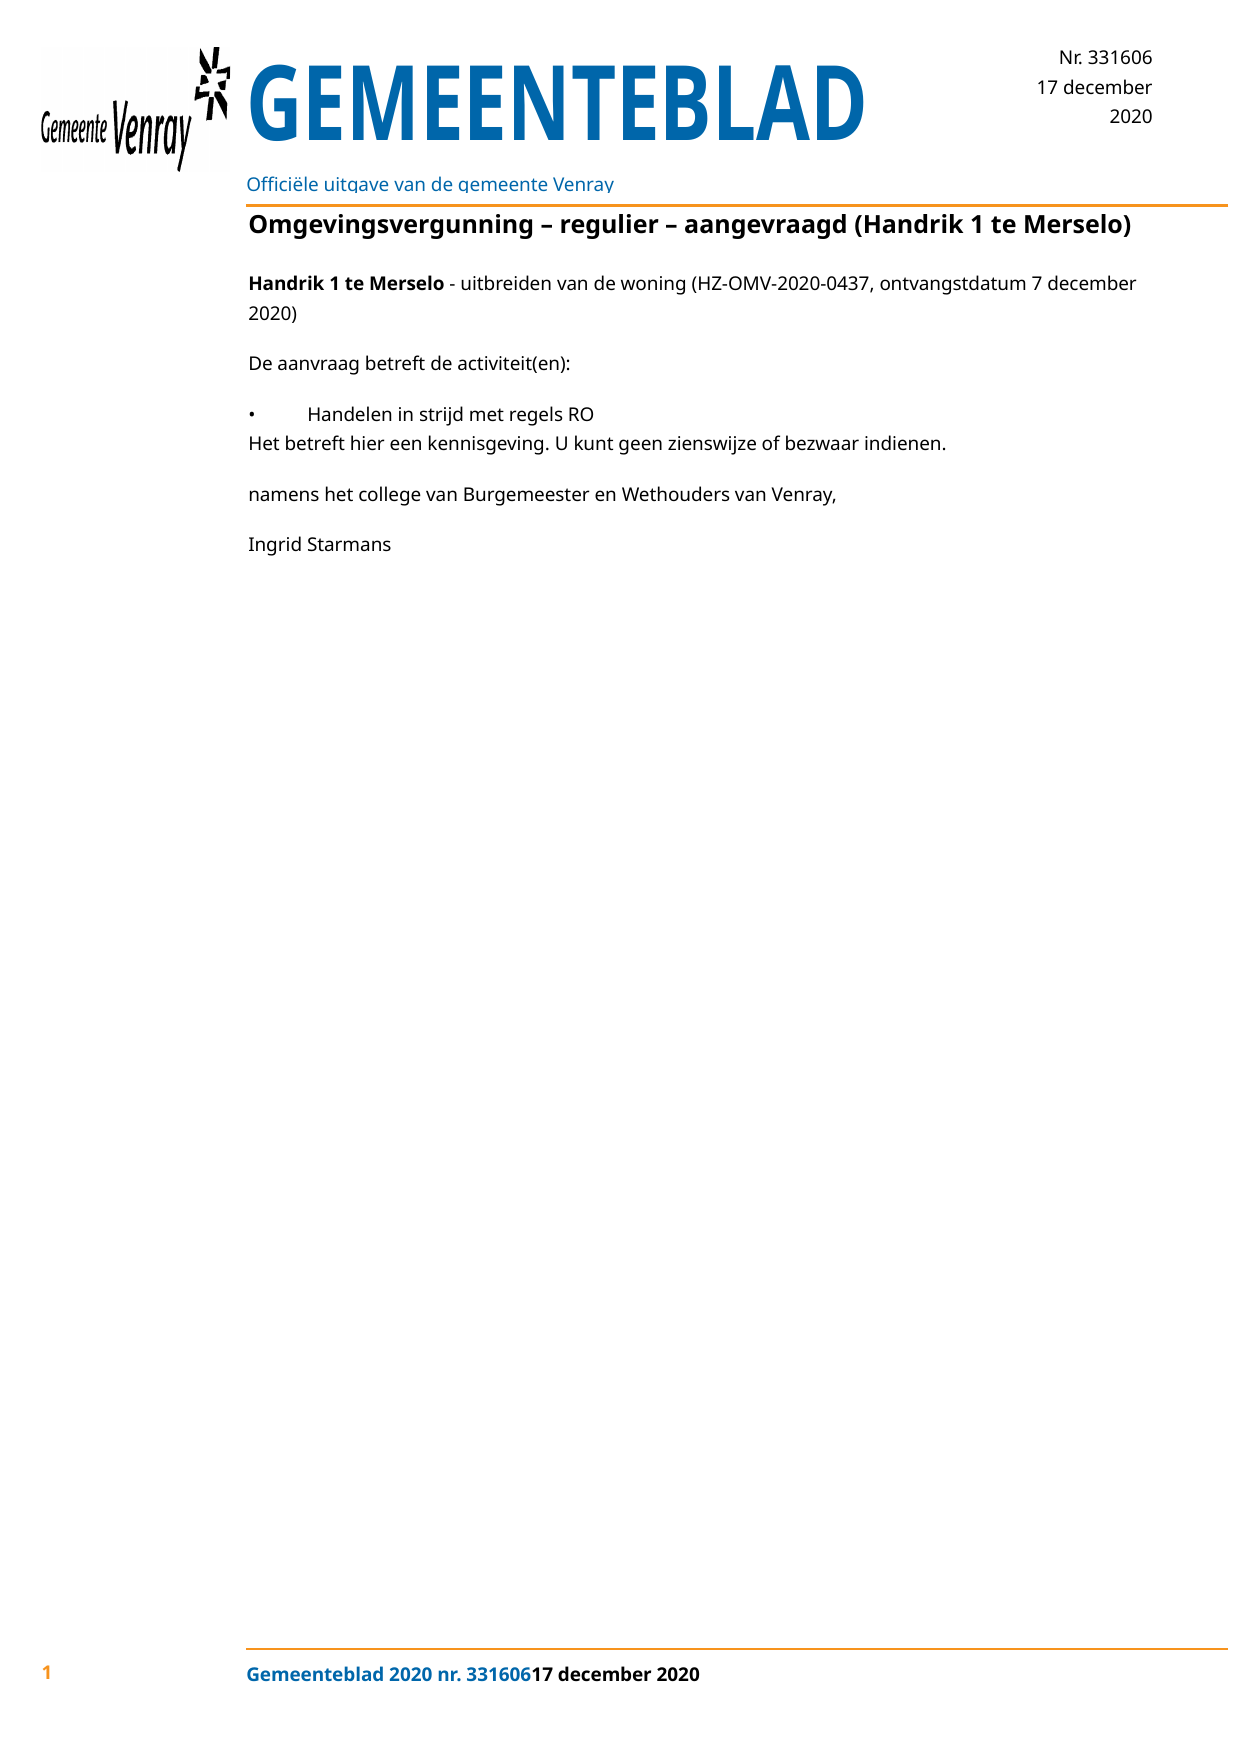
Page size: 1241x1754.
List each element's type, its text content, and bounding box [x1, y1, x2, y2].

text Omgevingsvergunning – regulier – aangevraagd (Handrik 1 te Merselo) [248, 207, 1152, 241]
picture [41, 47, 231, 172]
text Handrik 1 te Merselo - uitbreiden van de woning (HZ-OMV-2020-0437, ontvangstdatum 7 december 2020) [248, 270, 1152, 326]
text De aanvraag betreft de activiteit(en): [248, 350, 1152, 376]
text Het betreft hier een kennisgeving. U kunt geen zienswijze of bezwaar indienen. [248, 430, 1152, 456]
text Ingrid Starmans [248, 531, 1152, 557]
list Handelen in strijd met regels RO [248, 401, 1152, 426]
text namens het college van Burgemeester en Wethouders van Venray, [248, 481, 1152, 506]
